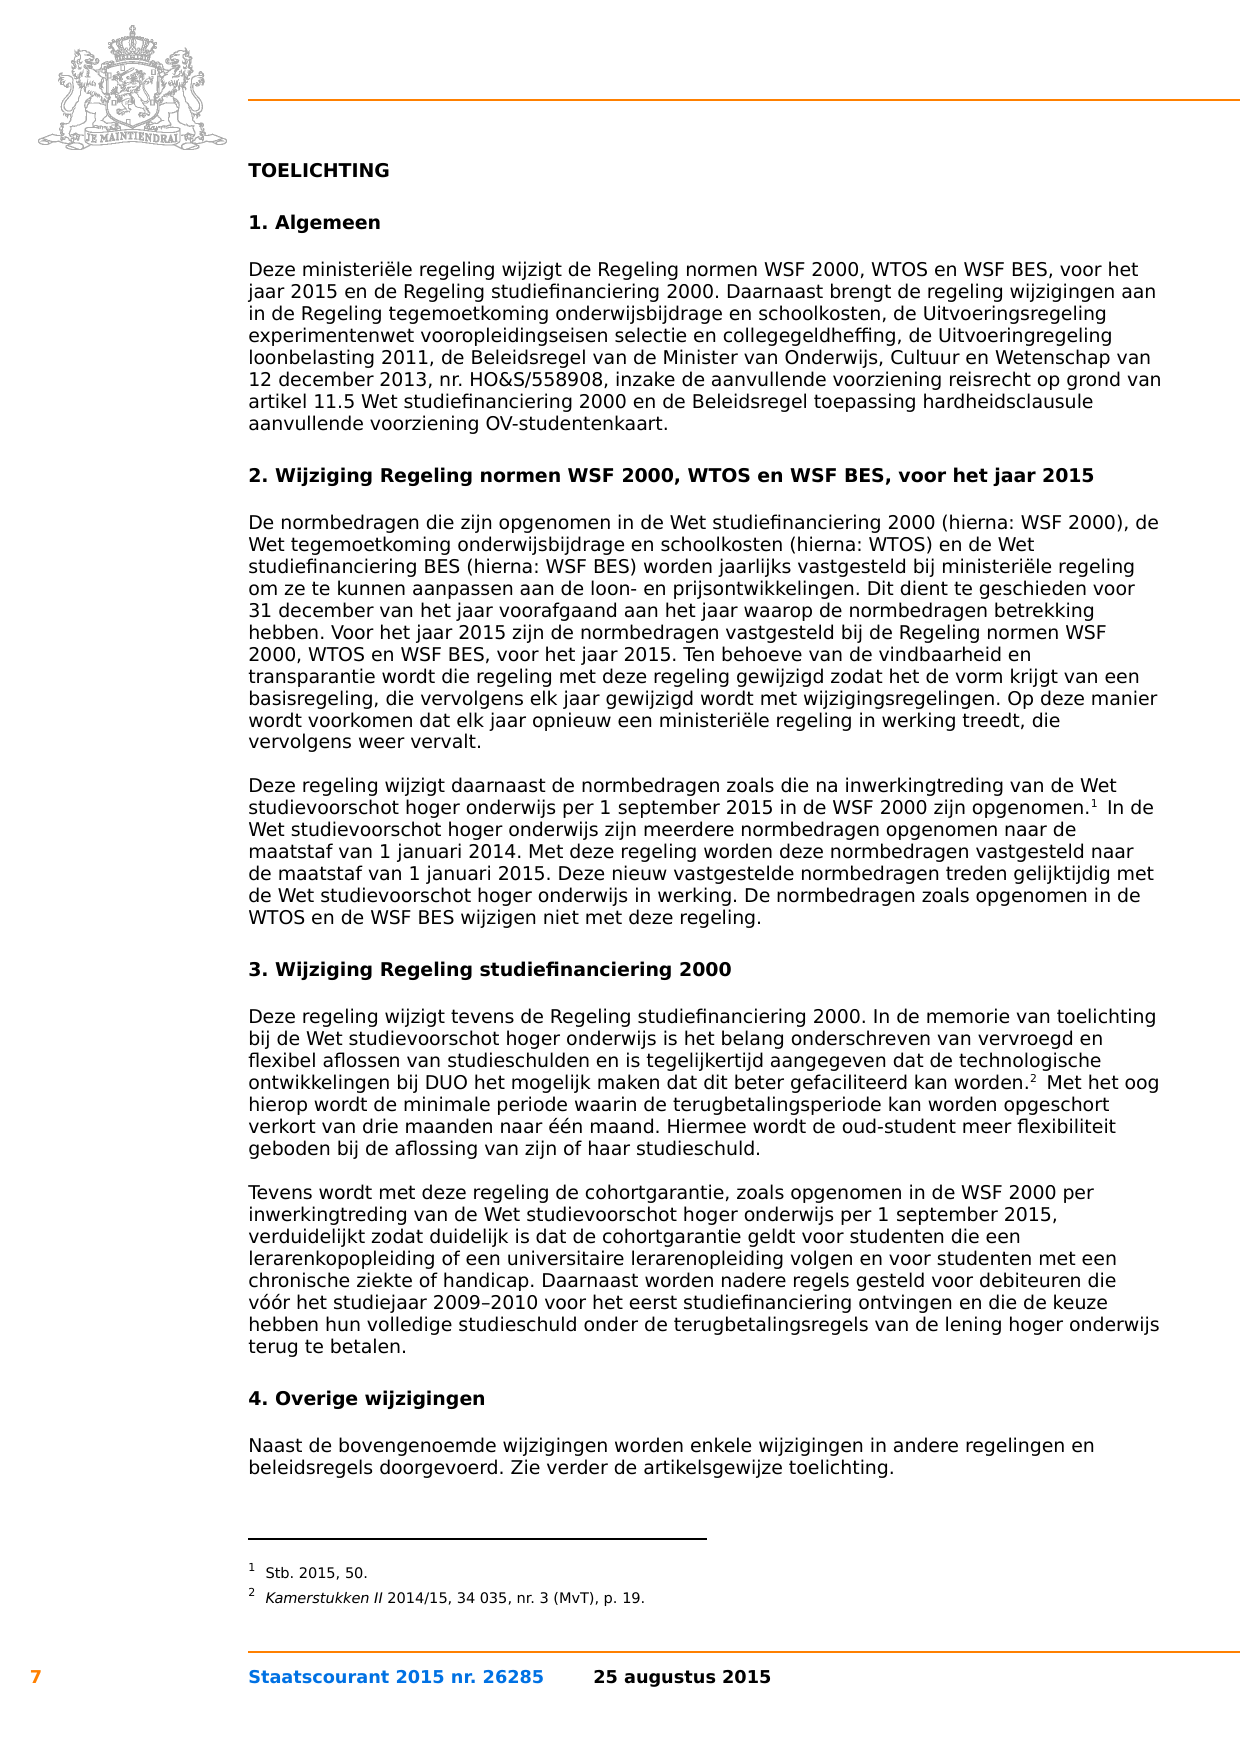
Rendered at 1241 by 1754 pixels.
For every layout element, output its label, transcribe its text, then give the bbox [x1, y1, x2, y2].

subtitle 1. Algemeen [248, 212, 1163, 234]
subtitle 3. Wijziging Regeling studiefinanciering 2000 [248, 959, 1163, 981]
text De normbedragen die zijn opgenomen in de Wet studiefinanciering 2000 (hierna: WSF 2000), de Wet tegemoetkoming onderwijsbijdrage en schoolkosten (hierna: WTOS) en de Wet studiefinanciering BES (hierna: WSF BES) worden jaarlijks vastgesteld bij ministeriële regeling om ze te kunnen aanpassen aan de loon- en prijsontwikkelingen. Dit dient te geschieden voor 31 december van het jaar voorafgaand aan het jaar waarop de normbedragen betrekking hebben. Voor het jaar 2015 zijn de normbedragen vastgesteld bij de Regeling normen WSF 2000, WTOS en WSF BES, voor het jaar 2015. Ten behoeve van de vindbaarheid en transparantie wordt die regeling met deze regeling gewijzigd zodat het de vorm krijgt van een basisregeling, die vervolgens elk jaar gewijzigd wordt met wijzigingsregelingen. Op deze manier wordt voorkomen dat elk jaar opnieuw een ministeriële regeling in werking treedt, die vervolgens weer vervalt. [248, 512, 1163, 753]
picture [38, 25, 227, 150]
subtitle 4. Overige wijzigingen [248, 1388, 1163, 1410]
text Tevens wordt met deze regeling de cohortgarantie, zoals opgenomen in de WSF 2000 per inwerkingtreding van de Wet studievoorschot hoger onderwijs per 1 september 2015, verduidelijkt zodat duidelijk is dat de cohortgarantie geldt voor studenten die een lerarenkopopleiding of een universitaire lerarenopleiding volgen en voor studenten met een chronische ziekte of handicap. Daarnaast worden nadere regels gesteld voor debiteuren die vóór het studiejaar 2009–2010 voor het eerst studiefinanciering ontvingen en die de keuze hebben hun volledige studieschuld onder de terugbetalingsregels van de lening hoger onderwijs terug te betalen. [248, 1182, 1163, 1358]
subtitle TOELICHTING [248, 160, 1163, 182]
subtitle 2. Wijziging Regeling normen WSF 2000, WTOS en WSF BES, voor het jaar 2015 [248, 465, 1163, 487]
text Stb. 2015, 50. [248, 1561, 1163, 1583]
text Kamerstukken II 2014/15, 34 035, nr. 3 (MvT), p. 19. [248, 1586, 1163, 1608]
text Naast de bovengenoemde wijzigingen worden enkele wijzigingen in andere regelingen en beleidsregels doorgevoerd. Zie verder de artikelsgewijze toelichting. [248, 1435, 1163, 1479]
text Deze regeling wijzigt daarnaast de normbedragen zoals die na inwerkingtreding van de Wet studievoorschot hoger onderwijs per 1 september 2015 in de WSF 2000 zijn opgenomen. In de Wet studievoorschot hoger onderwijs zijn meerdere normbedragen opgenomen naar de maatstaf van 1 januari 2014. Met deze regeling worden deze normbedragen vastgesteld naar de maatstaf van 1 januari 2015. Deze nieuw vastgestelde normbedragen treden gelijktijdig met de Wet studievoorschot hoger onderwijs in werking. De normbedragen zoals opgenomen in de WTOS en de WSF BES wijzigen niet met deze regeling. [248, 775, 1163, 929]
text Deze ministeriële regeling wijzigt de Regeling normen WSF 2000, WTOS en WSF BES, voor het jaar 2015 en de Regeling studiefinanciering 2000. Daarnaast brengt de regeling wijzigingen aan in de Regeling tegemoetkoming onderwijsbijdrage en schoolkosten, de Uitvoeringsregeling experimentenwet vooropleidingseisen selectie en collegegeldheffing, de Uitvoeringregeling loonbelasting 2011, de Beleidsregel van de Minister van Onderwijs, Cultuur en Wetenschap van 12 december 2013, nr. HO&S/558908, inzake de aanvullende voorziening reisrecht op grond van artikel 11.5 Wet studiefinanciering 2000 en de Beleidsregel toepassing hardheidsclausule aanvullende voorziening OV-studentenkaart. [248, 259, 1163, 435]
text Deze regeling wijzigt tevens de Regeling studiefinanciering 2000. In de memorie van toelichting bij de Wet studievoorschot hoger onderwijs is het belang onderschreven van vervroegd en flexibel aflossen van studieschulden en is tegelijkertijd aangegeven dat de technologische ontwikkelingen bij DUO het mogelijk maken dat dit beter gefaciliteerd kan worden. Met het oog hierop wordt de minimale periode waarin de terugbetalingsperiode kan worden opgeschort verkort van drie maanden naar één maand. Hiermee wordt de oud-student meer flexibiliteit geboden bij de aflossing van zijn of haar studieschuld. [248, 1006, 1163, 1160]
